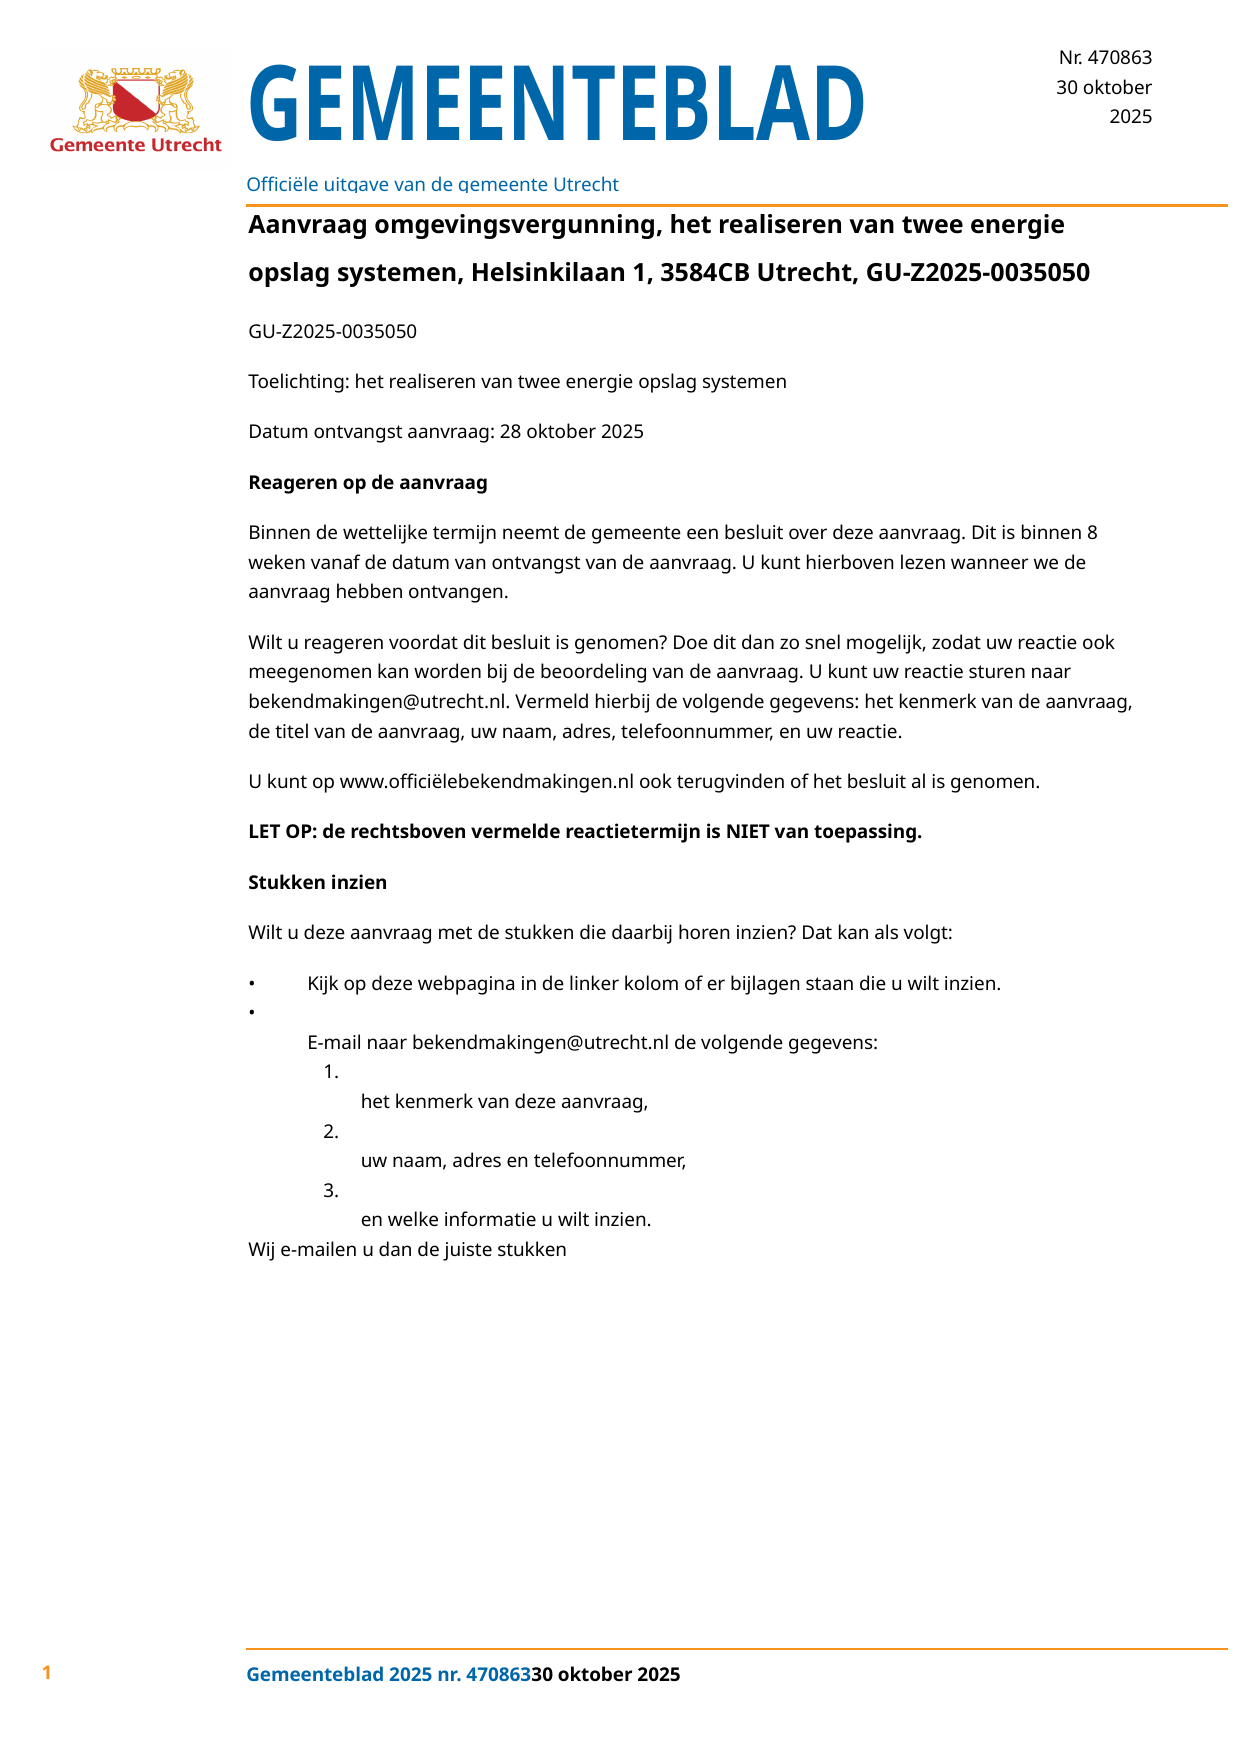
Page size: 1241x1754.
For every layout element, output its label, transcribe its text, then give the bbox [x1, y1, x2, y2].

list E-mail naar bekendmakingen@utrecht.nl de volgende gegevens: [248, 1029, 1152, 1055]
list uw naam, adres en telefoonnummer, [323, 1147, 1152, 1173]
text Toelichting: het realiseren van twee energie opslag systemen [248, 368, 1152, 394]
text U kunt op www.officiëlebekendmakingen.nl ook terugvinden of het besluit al is genomen. [248, 768, 1152, 794]
text GU-Z2025-0035050 [248, 318, 1152, 344]
text Wij e-mailen u dan de juiste stukken [248, 1236, 1152, 1262]
text Wilt u reageren voordat dit besluit is genomen? Doe dit dan zo snel mogelijk, zodat uw reactie ook meegenomen kan worden bij de beoordeling van de aanvraag. U kunt uw reactie sturen naar bekendmakingen@utrecht.nl. Vermeld hierbij de volgende gegevens: het kenmerk van de aanvraag, de titel van de aanvraag, uw naam, adres, telefoonnummer, en uw reactie. [248, 629, 1152, 744]
text LET OP: de rechtsboven vermelde reactietermijn is NIET van toepassing. [248, 819, 1152, 844]
text Reageren op de aanvraag [248, 469, 1152, 495]
list het kenmerk van deze aanvraag, [323, 1088, 1152, 1114]
text Datum ontvangst aanvraag: 28 oktober 2025 [248, 419, 1152, 444]
list en welke informatie u wilt inzien. [323, 1207, 1152, 1232]
picture [41, 47, 231, 172]
text Aanvraag omgevingsvergunning, het realiseren van twee energie opslag systemen, Helsinkilaan 1, 3584CB Utrecht, GU-Z2025-0035050 [248, 207, 1152, 288]
list Kijk op deze webpagina in de linker kolom of er bijlagen staan die u wilt inzien. [248, 970, 1152, 996]
text Wilt u deze aanvraag met de stukken die daarbij horen inzien? Dat kan als volgt: [248, 919, 1152, 945]
text Binnen de wettelijke termijn neemt de gemeente een besluit over deze aanvraag. Dit is binnen 8 weken vanaf de datum van ontvangst van de aanvraag. U kunt hierboven lezen wanneer we de aanvraag hebben ontvangen. [248, 519, 1152, 604]
text Stukken inzien [248, 869, 1152, 895]
